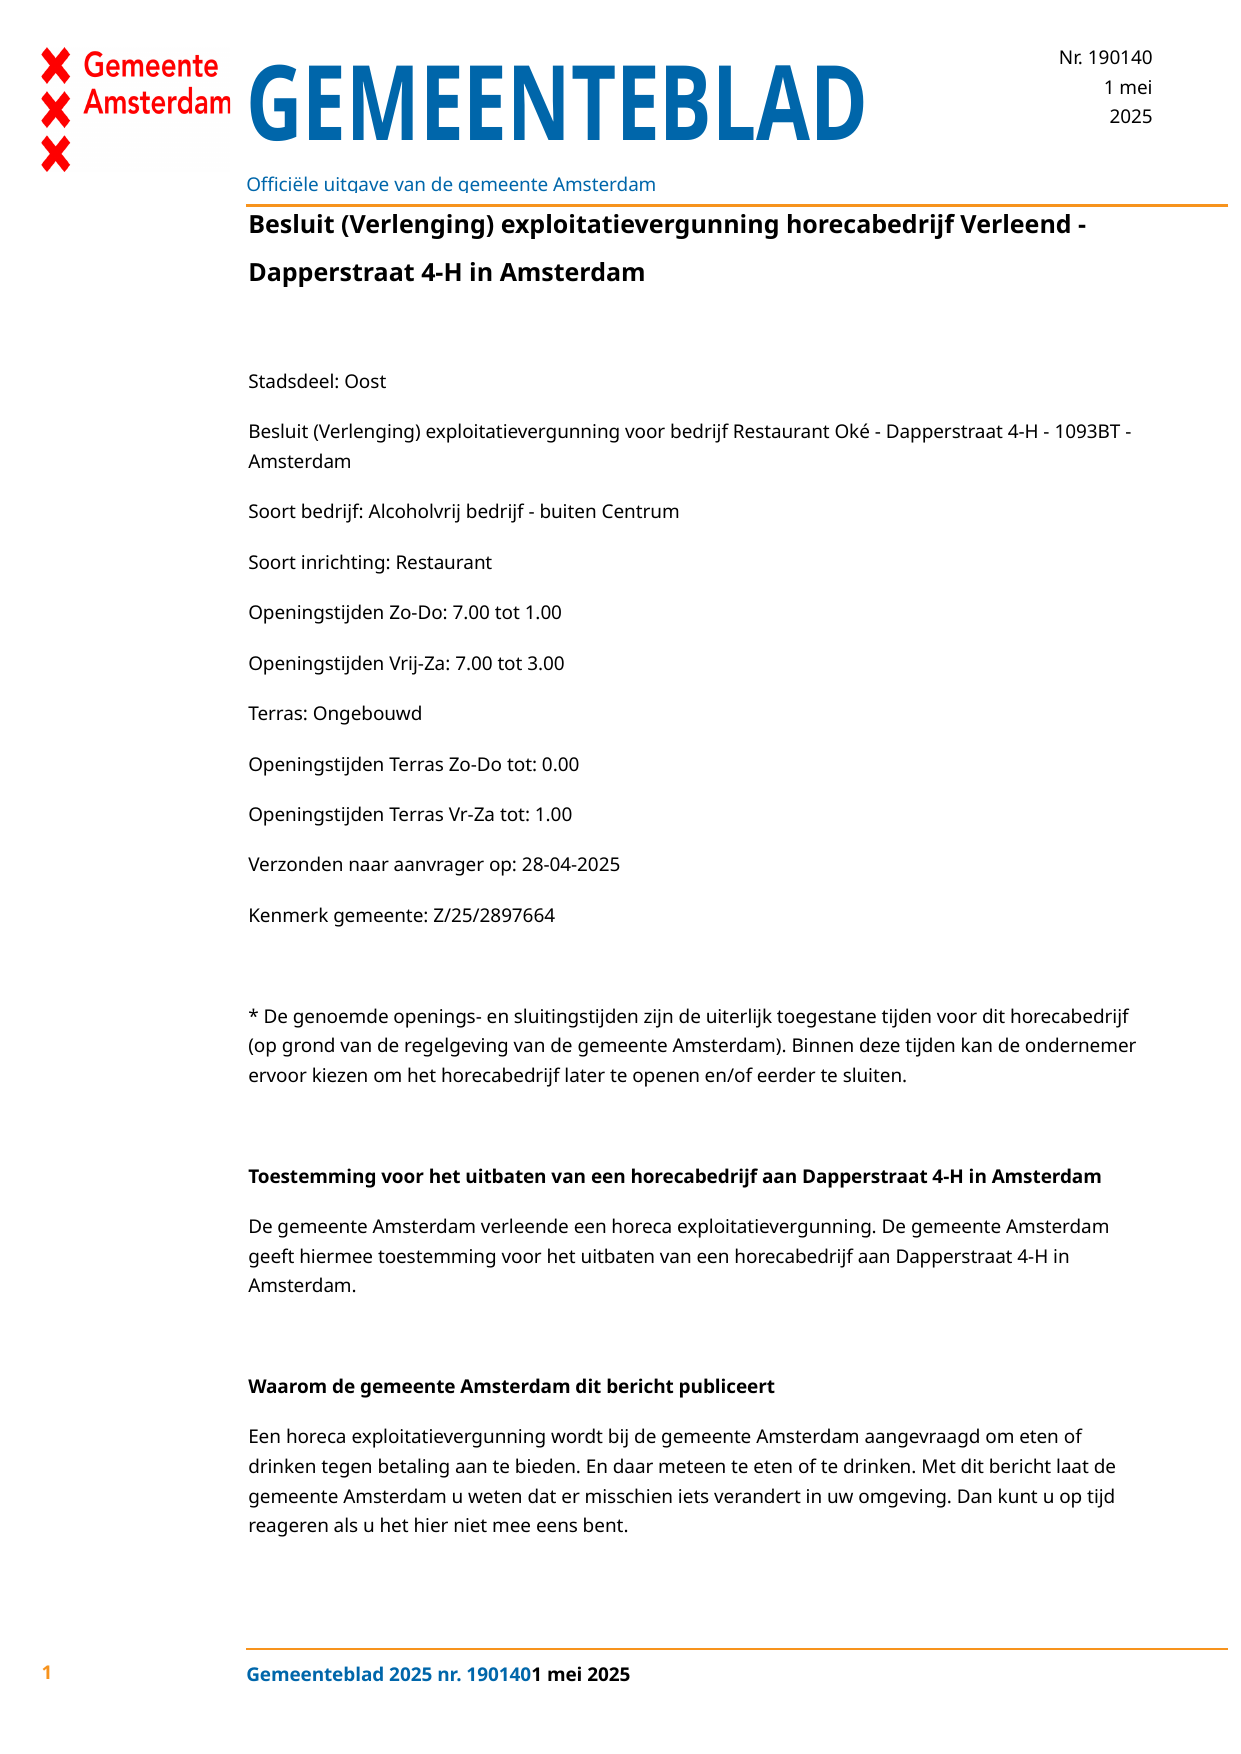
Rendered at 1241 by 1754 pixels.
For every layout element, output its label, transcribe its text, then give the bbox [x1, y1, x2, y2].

text Kenmerk gemeente: Z/25/2897664 [248, 902, 1152, 928]
text Een horeca exploitatievergunning wordt bij de gemeente Amsterdam aangevraagd om eten of drinken tegen betaling aan te bieden. En daar meteen te eten of te drinken. Met dit bericht laat de gemeente Amsterdam u weten dat er misschien iets verandert in uw omgeving. Dan kunt u op tijd reageren als u het hier niet mee eens bent. [248, 1424, 1152, 1538]
text * De genoemde openings- en sluitingstijden zijn de uiterlijk toegestane tijden voor dit horecabedrijf (op grond van de regelgeving van de gemeente Amsterdam). Binnen deze tijden kan de ondernemer ervoor kiezen om het horecabedrijf later te openen en/of eerder te sluiten. [248, 1003, 1152, 1088]
text Openingstijden Terras Zo-Do tot: 0.00 [248, 751, 1152, 777]
text Toestemming voor het uitbaten van een horecabedrijf aan Dapperstraat 4-H in Amsterdam [248, 1163, 1152, 1189]
text Terras: Ongebouwd [248, 700, 1152, 726]
text Soort bedrijf: Alcoholvrij bedrijf - buiten Centrum [248, 499, 1152, 524]
text Besluit (Verlenging) exploitatievergunning horecabedrijf Verleend - Dapperstraat 4-H in Amsterdam [248, 207, 1152, 288]
text Verzonden naar aanvrager op: 28-04-2025 [248, 852, 1152, 877]
text Soort inrichting: Restaurant [248, 549, 1152, 575]
text Waarom de gemeente Amsterdam dit bericht publiceert [248, 1373, 1152, 1399]
picture [41, 47, 231, 172]
text Openingstijden Terras Vr-Za tot: 1.00 [248, 801, 1152, 827]
text Openingstijden Zo-Do: 7.00 tot 1.00 [248, 599, 1152, 625]
text Stadsdeel: Oost [248, 368, 1152, 394]
text De gemeente Amsterdam verleende een horeca exploitatievergunning. De gemeente Amsterdam geeft hiermee toestemming voor het uitbaten van een horecabedrijf aan Dapperstraat 4-H in Amsterdam. [248, 1213, 1152, 1298]
text Besluit (Verlenging) exploitatievergunning voor bedrijf Restaurant Oké - Dapperstraat 4-H - 1093BT - Amsterdam [248, 419, 1152, 474]
text Openingstijden Vrij-Za: 7.00 tot 3.00 [248, 650, 1152, 676]
